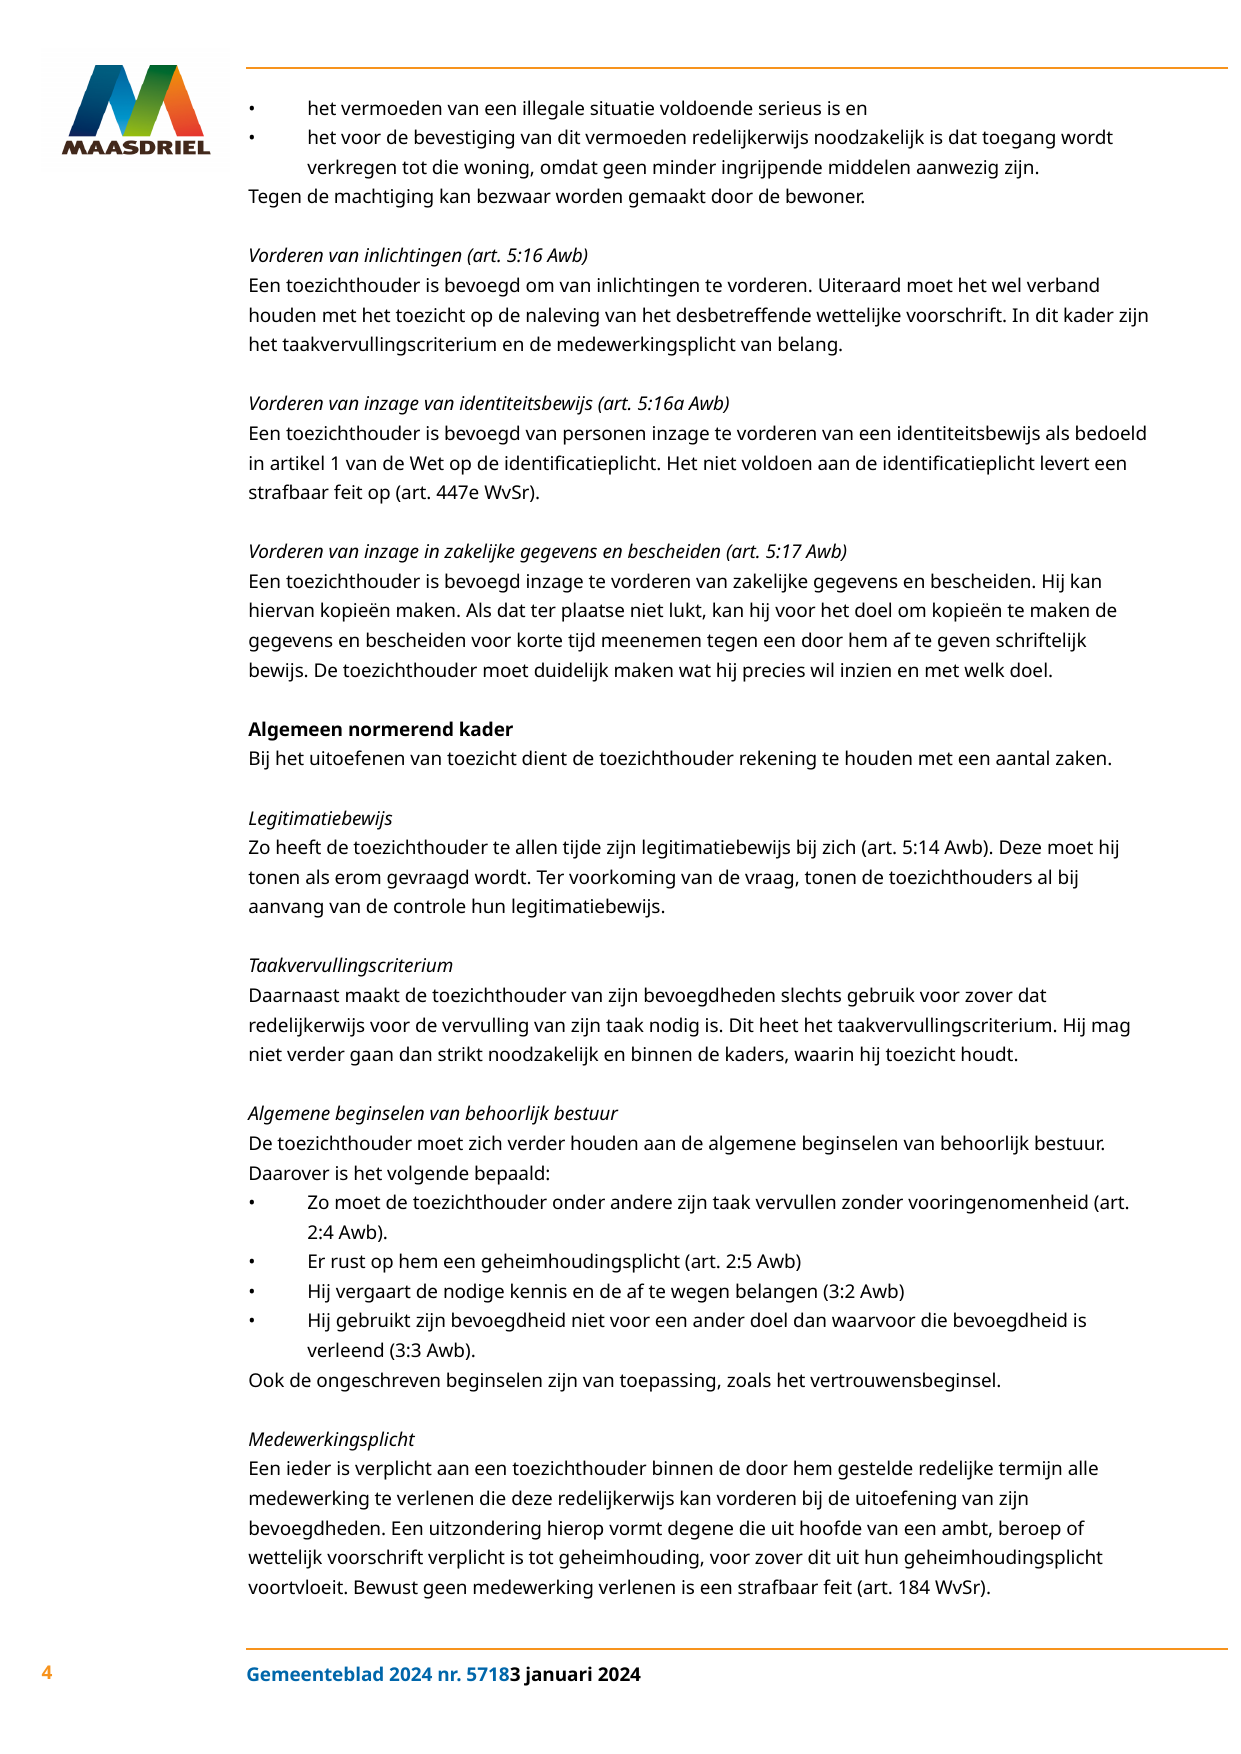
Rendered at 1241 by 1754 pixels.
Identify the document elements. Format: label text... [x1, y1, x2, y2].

text Algemene beginselen van behoorlijk bestuur [248, 1101, 1152, 1126]
text Vorderen van inzage in zakelijke gegevens en bescheiden (art. 5:17 Awb) [248, 538, 1152, 564]
text Een toezichthouder is bevoegd inzage te vorderen van zakelijke gegevens en bescheiden. Hij kan hiervan kopieën maken. Als dat ter plaatse niet lukt, kan hij voor het doel om kopieën te maken de gegevens en bescheiden voor korte tijd meenemen tegen een door hem af te geven schriftelijk bewijs. De toezichthouder moet duidelijk maken wat hij precies wil inzien en met welk doel. [248, 568, 1152, 683]
text Legitimatiebewijs [248, 805, 1152, 831]
text Vorderen van inzage van identiteitsbewijs (art. 5:16a Awb) [248, 391, 1152, 416]
picture [41, 47, 231, 172]
text Vorderen van inlichtingen (art. 5:16 Awb) [248, 243, 1152, 268]
text Medewerkingsplicht [248, 1426, 1152, 1452]
list Er rust op hem een geheimhoudingsplicht (art. 2:5 Awb) [248, 1248, 1152, 1274]
text Bij het uitoefenen van toezicht dient de toezichthouder rekening te houden met een aantal zaken. [248, 746, 1152, 771]
text Zo heeft de toezichthouder te allen tijde zijn legitimatiebewijs bij zich (art. 5:14 Awb). Deze moet hij tonen als erom gevraagd wordt. Ter voorkoming van de vraag, tonen de toezichthouders al bij aanvang van de controle hun legitimatiebewijs. [248, 834, 1152, 919]
list het vermoeden van een illegale situatie voldoende serieus is en [248, 95, 1152, 121]
text Ook de ongeschreven beginselen zijn van toepassing, zoals het vertrouwensbeginsel. [248, 1367, 1152, 1393]
text Taakvervullingscriterium [248, 953, 1152, 978]
text De toezichthouder moet zich verder houden aan de algemene beginselen van behoorlijk bestuur. Daarover is het volgende bepaald: [248, 1130, 1152, 1186]
text Algemeen normerend kader [248, 716, 1152, 742]
text Tegen de machtiging kan bezwaar worden gemaakt door de bewoner. [248, 183, 1152, 209]
text Een toezichthouder is bevoegd van personen inzage te vorderen van een identiteitsbewijs als bedoeld in artikel 1 van de Wet op de identificatieplicht. Het niet voldoen aan de identificatieplicht levert een strafbaar feit op (art. 447e WvSr). [248, 420, 1152, 505]
text Een toezichthouder is bevoegd om van inlichtingen te vorderen. Uiteraard moet het wel verband houden met het toezicht op de naleving van het desbetreffende wettelijke voorschrift. In dit kader zijn het taakvervullingscriterium en de medewerkingsplicht van belang. [248, 272, 1152, 357]
text Een ieder is verplicht aan een toezichthouder binnen de door hem gestelde redelijke termijn alle medewerking te verlenen die deze redelijkerwijs kan vorderen bij de uitoefening van zijn bevoegdheden. Een uitzondering hierop vormt degene die uit hoofde van een ambt, beroep of wettelijk voorschrift verplicht is tot geheimhouding, voor zover dit uit hun geheimhoudingsplicht voortvloeit. Bewust geen medewerking verlenen is een strafbaar feit (art. 184 WvSr). [248, 1456, 1152, 1600]
list Hij gebruikt zijn bevoegdheid niet voor een ander doel dan waarvoor die bevoegdheid is verleend (3:3 Awb). [248, 1308, 1152, 1363]
list Zo moet de toezichthouder onder andere zijn taak vervullen zonder vooringenomenheid (art. 2:4 Awb). [248, 1189, 1152, 1245]
list Hij vergaart de nodige kennis en de af te wegen belangen (3:2 Awb) [248, 1278, 1152, 1304]
list het voor de bevestiging van dit vermoeden redelijkerwijs noodzakelijk is dat toegang wordt verkregen tot die woning, omdat geen minder ingrijpende middelen aanwezig zijn. [248, 124, 1152, 180]
text Daarnaast maakt de toezichthouder van zijn bevoegdheden slechts gebruik voor zover dat redelijkerwijs voor de vervulling van zijn taak nodig is. Dit heet het taakvervullingscriterium. Hij mag niet verder gaan dan strikt noodzakelijk en binnen de kaders, waarin hij toezicht houdt. [248, 982, 1152, 1067]
